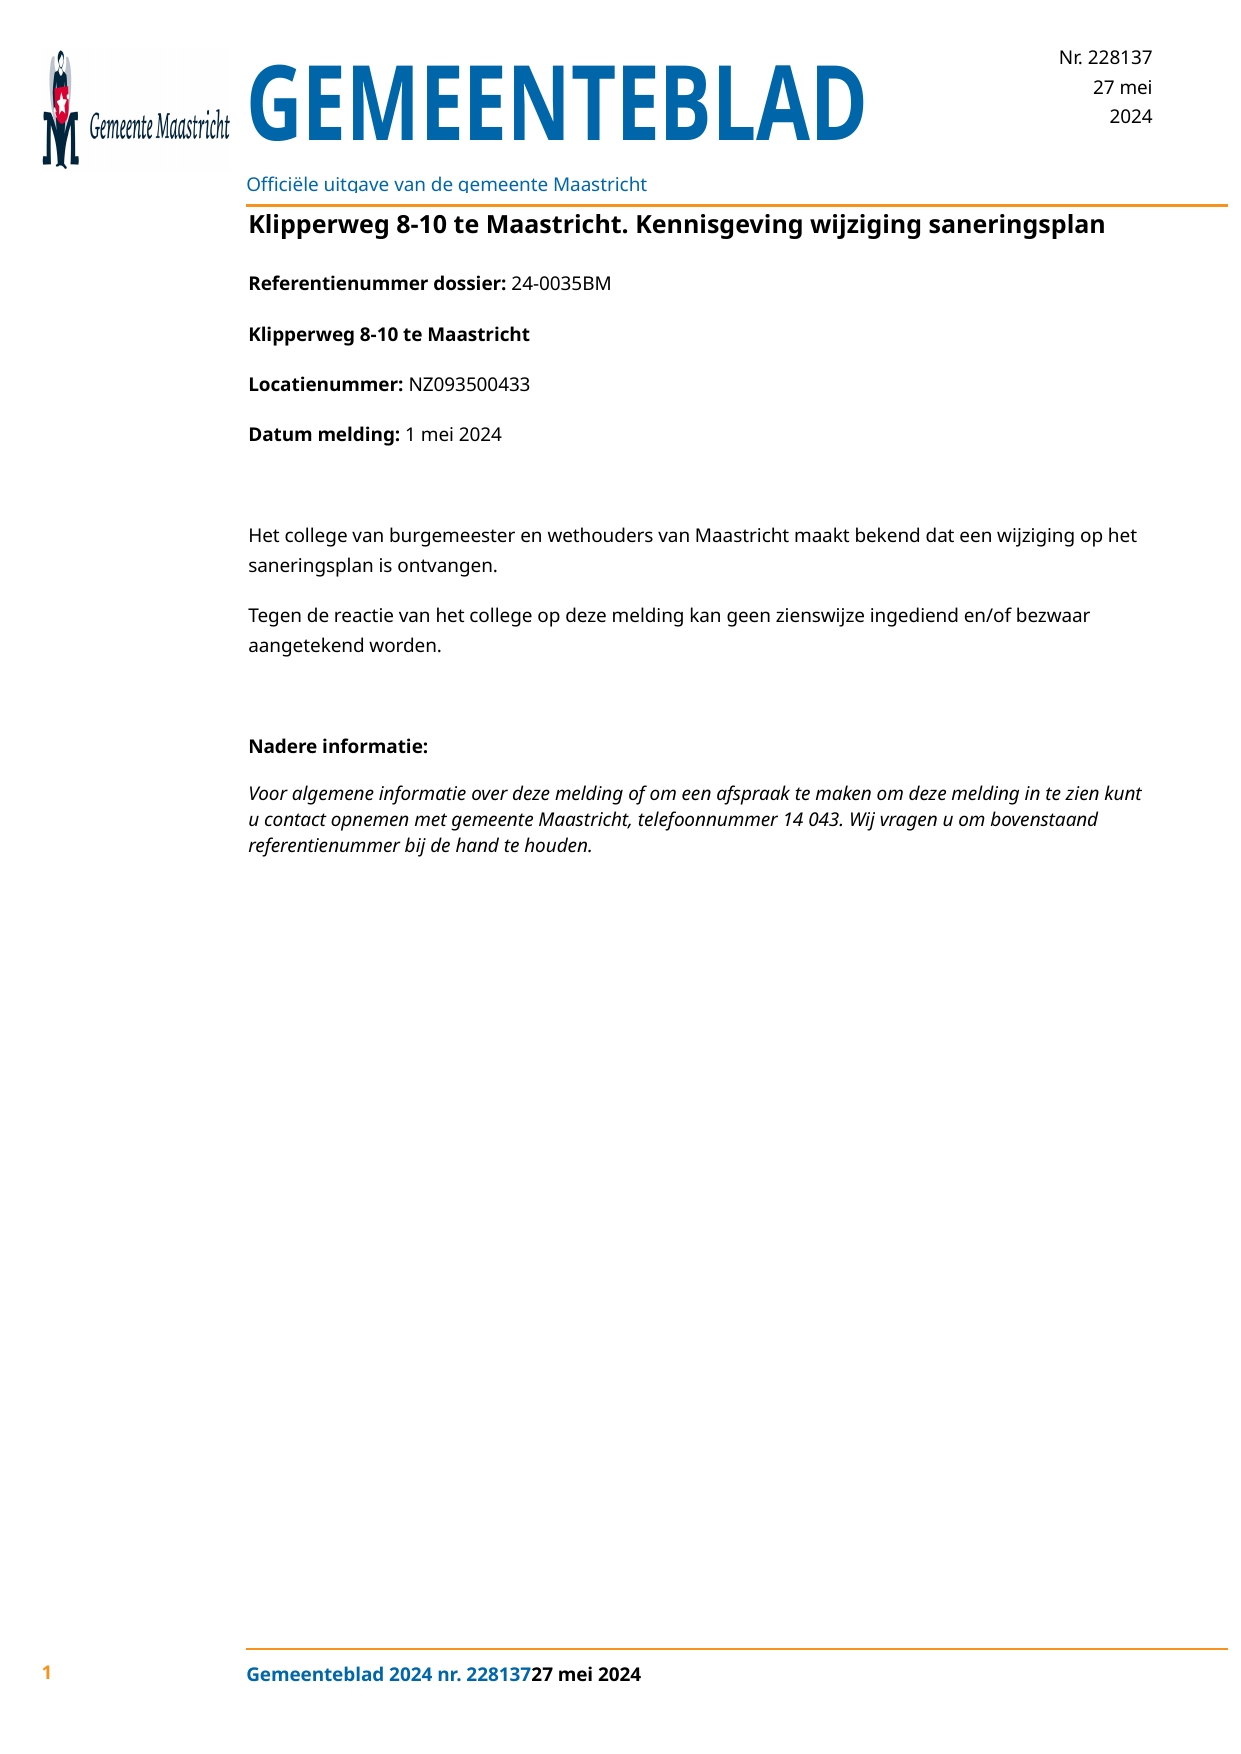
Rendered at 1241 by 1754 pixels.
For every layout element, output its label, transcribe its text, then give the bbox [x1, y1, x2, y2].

text Referentienummer dossier: 24-0035BM [248, 270, 1152, 296]
text Datum melding: 1 mei 2024 [248, 422, 1152, 447]
picture [41, 47, 231, 172]
text Nadere informatie: [248, 733, 1152, 758]
text Klipperweg 8-10 te Maastricht. Kennisgeving wijziging saneringsplan [248, 207, 1152, 241]
text Tegen de reactie van het college op deze melding kan geen zienswijze ingediend en/of bezwaar aangetekend worden. [248, 602, 1152, 658]
text Het college van burgemeester en wethouders van Maastricht maakt bekend dat een wijziging op het saneringsplan is ontvangen. [248, 522, 1152, 578]
text Klipperweg 8-10 te Maastricht [248, 321, 1152, 346]
text Locatienummer: NZ093500433 [248, 371, 1152, 397]
text Voor algemene informatie over deze melding of om een afspraak te maken om deze melding in te zien kunt u contact opnemen met gemeente Maastricht, telefoonnummer 14 043. Wij vragen u om bovenstaand referentienummer bij de hand te houden. [248, 781, 1152, 858]
